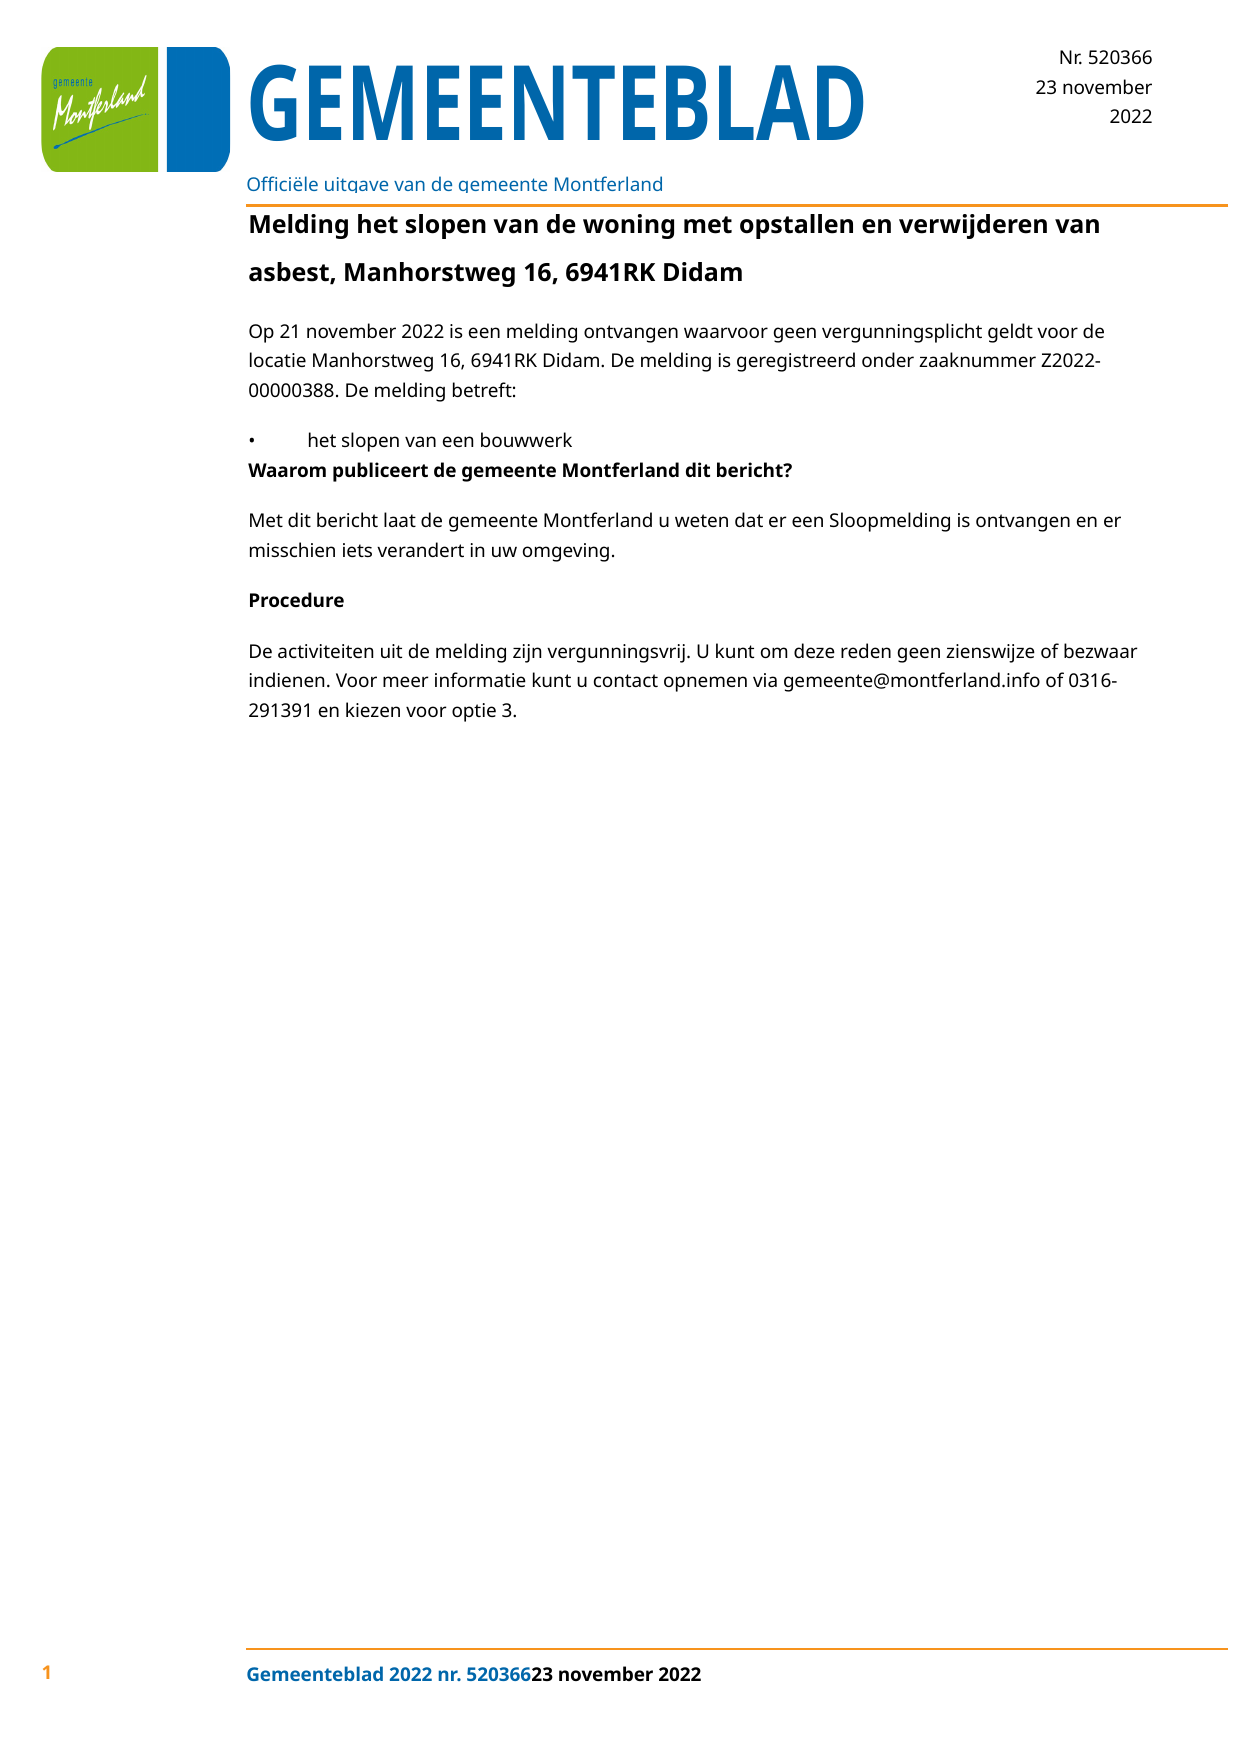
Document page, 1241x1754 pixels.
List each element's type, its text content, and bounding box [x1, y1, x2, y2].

text Procedure [248, 587, 1152, 613]
text Met dit bericht laat de gemeente Montferland u weten dat er een Sloopmelding is ontvangen en er misschien iets verandert in uw omgeving. [248, 507, 1152, 563]
text De activiteiten uit de melding zijn vergunningsvrij. U kunt om deze reden geen zienswijze of bezwaar indienen. Voor meer informatie kunt u contact opnemen via gemeente@montferland.info of 0316-291391 en kiezen voor optie 3. [248, 638, 1152, 723]
picture [41, 47, 231, 172]
text Melding het slopen van de woning met opstallen en verwijderen van asbest, Manhorstweg 16, 6941RK Didam [248, 207, 1152, 288]
text Op 21 november 2022 is een melding ontvangen waarvoor geen vergunningsplicht geldt voor de locatie Manhorstweg 16, 6941RK Didam. De melding is geregistreerd onder zaaknummer Z2022-00000388. De melding betreft: [248, 318, 1152, 403]
text Waarom publiceert de gemeente Montferland dit bericht? [248, 457, 1152, 483]
list het slopen van een bouwwerk [248, 427, 1152, 453]
